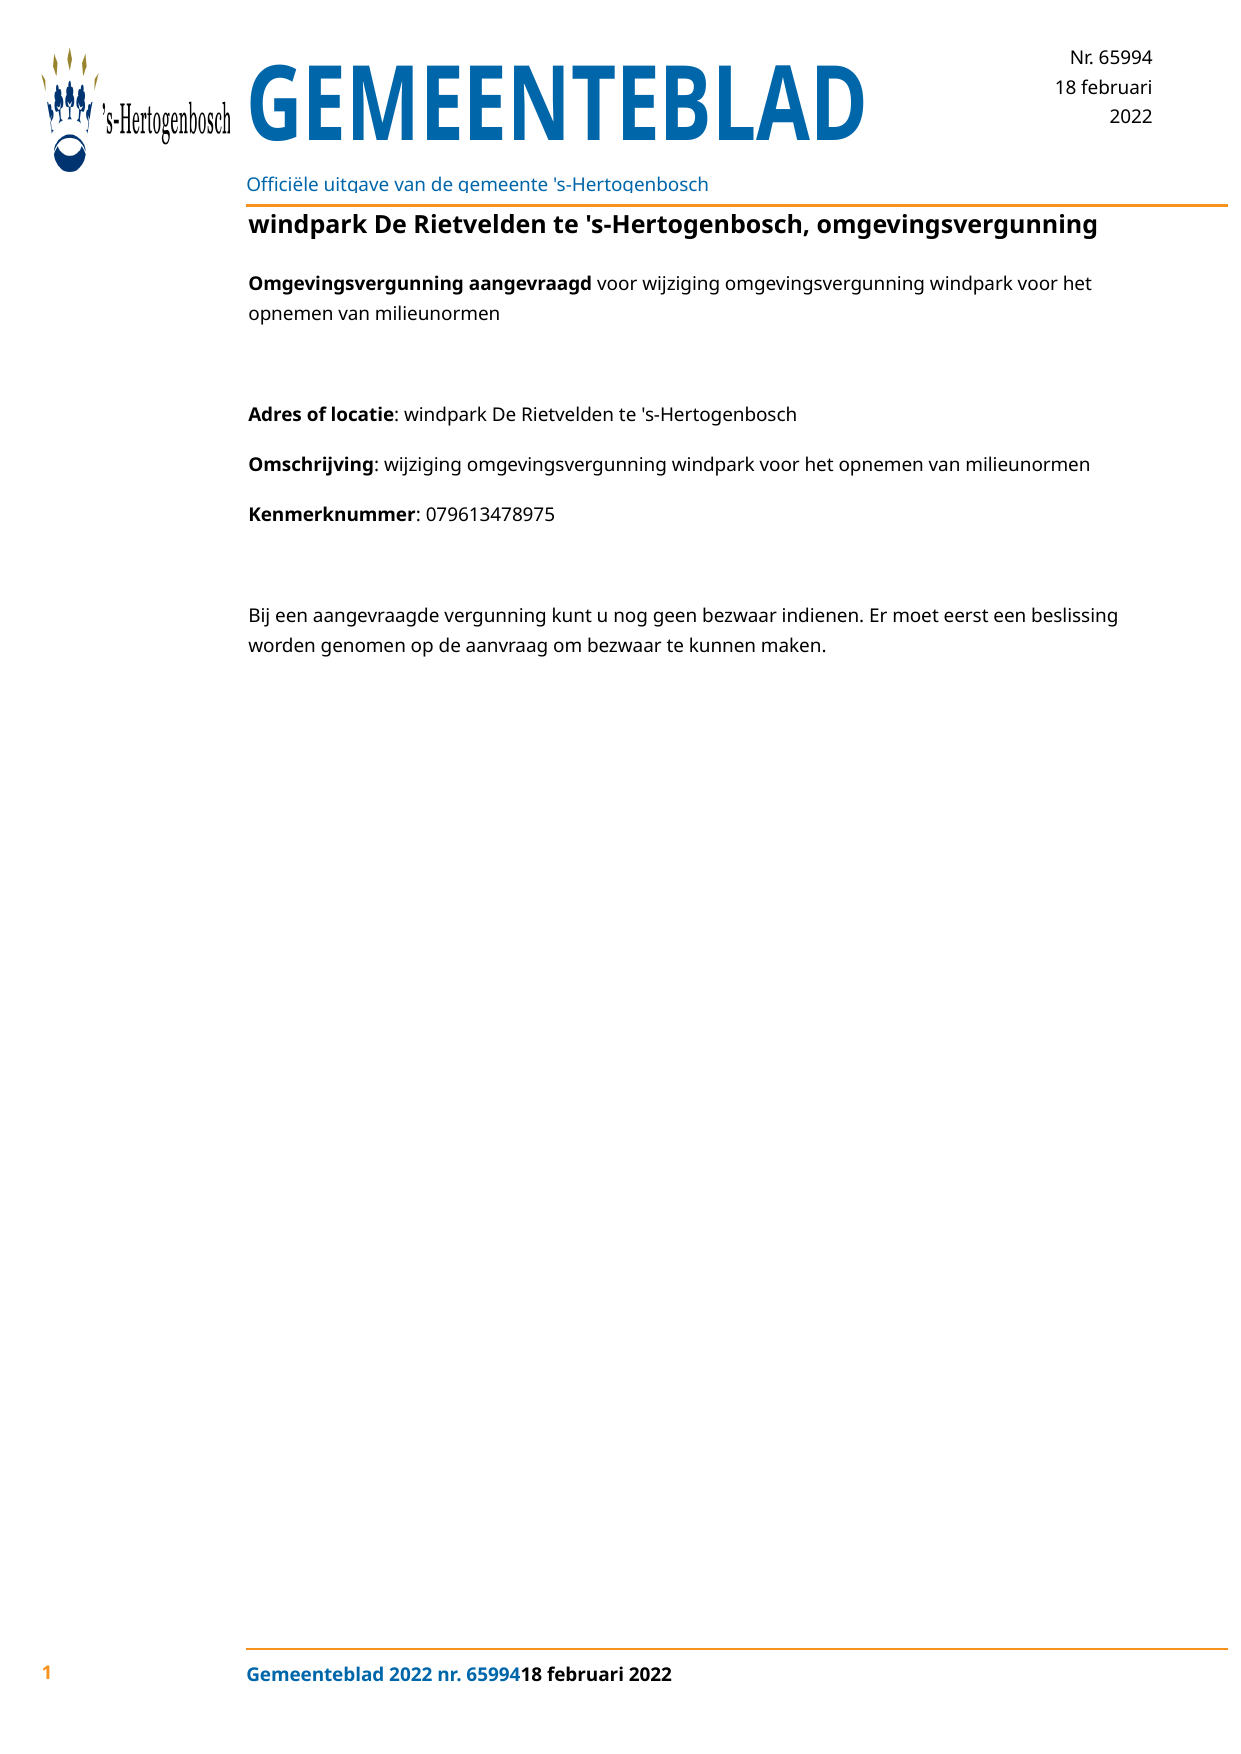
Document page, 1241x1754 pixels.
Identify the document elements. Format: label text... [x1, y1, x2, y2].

text Kenmerknummer: 079613478975 [248, 502, 1152, 527]
text Omgevingsvergunning aangevraagd voor wijziging omgevingsvergunning windpark voor het opnemen van milieunormen [248, 270, 1152, 326]
text Omschrijving: wijziging omgevingsvergunning windpark voor het opnemen van milieunormen [248, 451, 1152, 477]
text Adres of locatie: windpark De Rietvelden te 's-Hertogenbosch [248, 401, 1152, 426]
text windpark De Rietvelden te 's-Hertogenbosch, omgevingsvergunning [248, 207, 1152, 241]
text Bij een aangevraagde vergunning kunt u nog geen bezwaar indienen. Er moet eerst een beslissing worden genomen op de aanvraag om bezwaar te kunnen maken. [248, 602, 1152, 658]
picture [41, 47, 231, 172]
